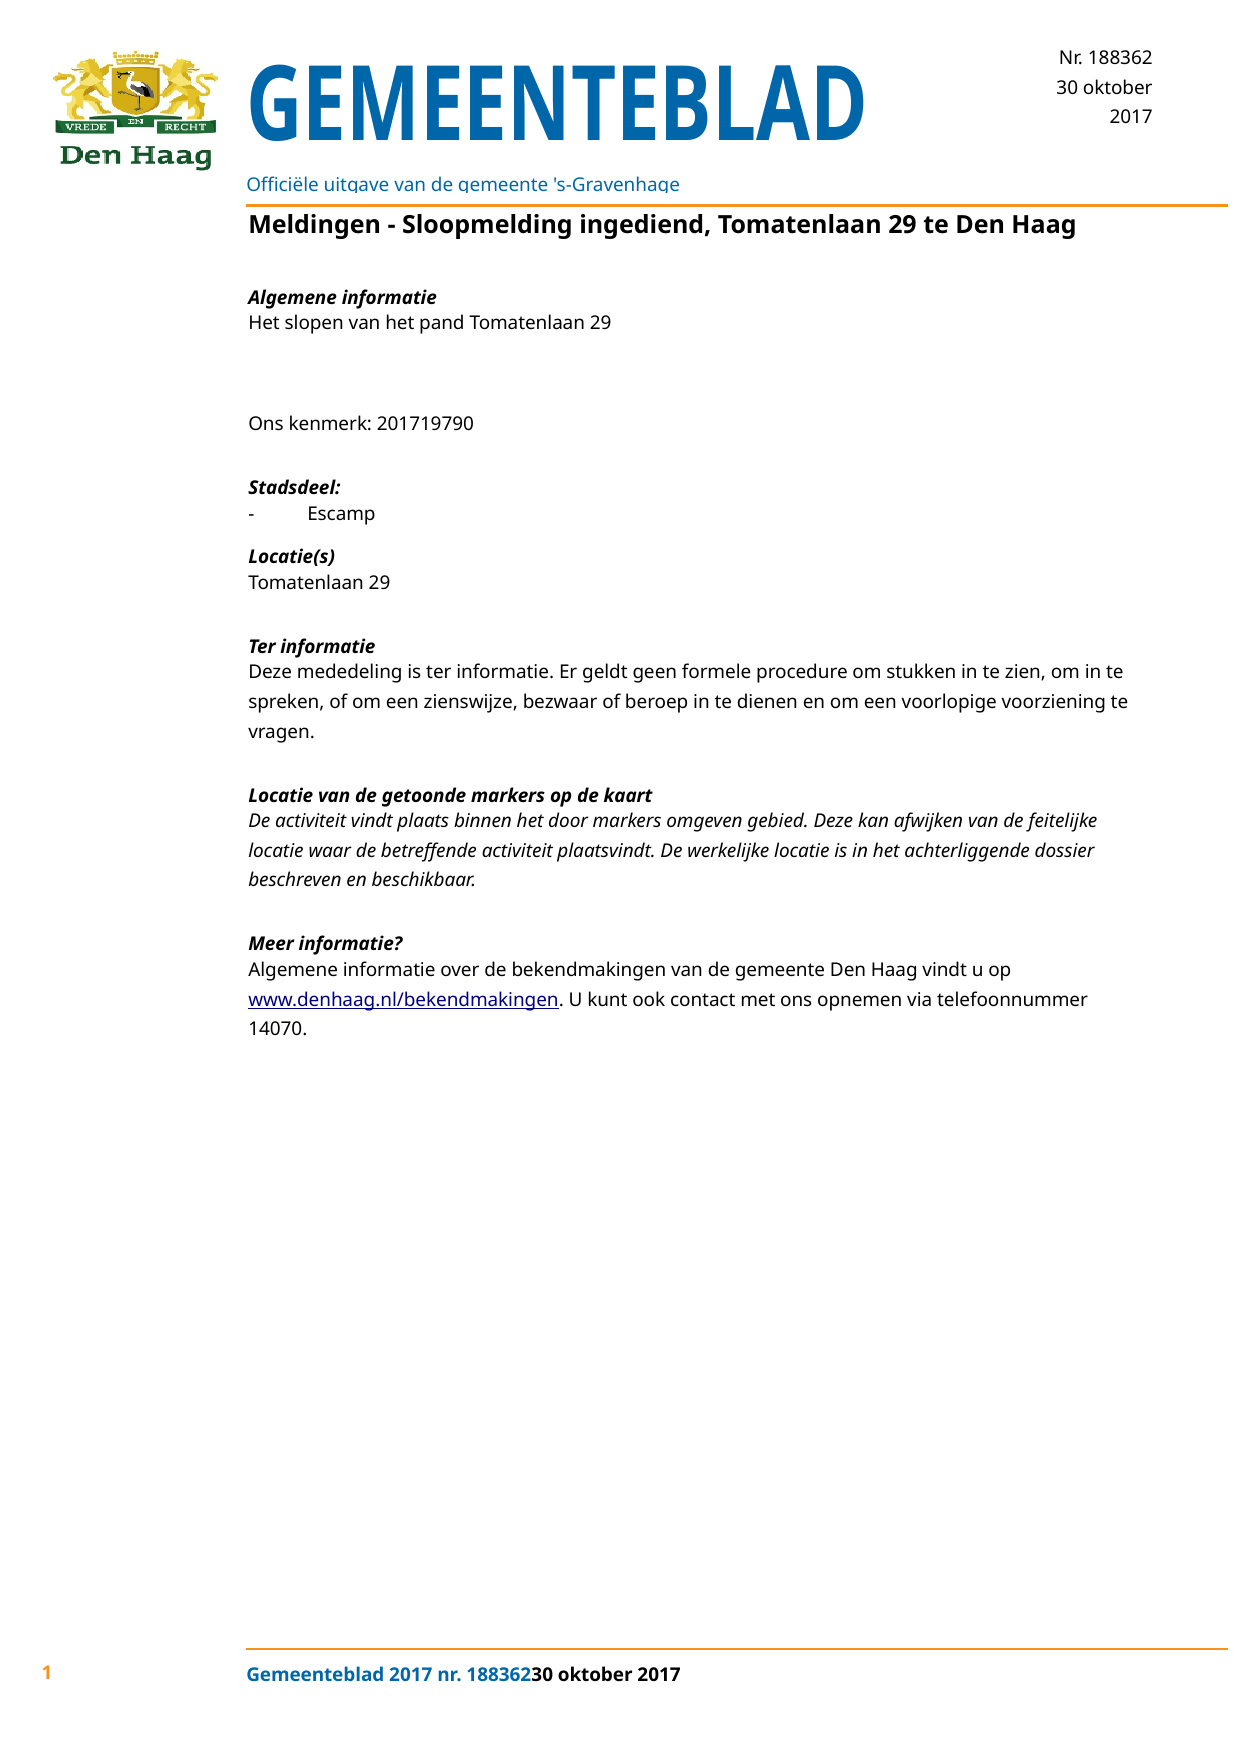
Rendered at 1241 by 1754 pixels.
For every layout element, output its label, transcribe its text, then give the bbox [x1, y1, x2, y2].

text Ter informatie [248, 633, 1152, 659]
text Deze mededeling is ter informatie. Er geldt geen formele procedure om stukken in te zien, om in te spreken, of om een zienswijze, bezwaar of beroep in te dienen en om een voorlopige voorziening te vragen. [248, 659, 1152, 743]
text Tomatenlaan 29 [248, 569, 1152, 595]
list Escamp [248, 500, 1152, 526]
text Locatie(s) [248, 543, 1152, 569]
picture [41, 47, 231, 172]
text Algemene informatie over de bekendmakingen van de gemeente Den Haag vindt u op www.denhaag.nl/bekendmakingen. U kunt ook contact met ons opnemen via telefoonnummer 14070. [248, 956, 1152, 1041]
text Ons kenmerk: 201719790 [248, 410, 1152, 436]
text Het slopen van het pand Tomatenlaan 29 [248, 309, 1152, 335]
text Algemene informatie [248, 284, 1152, 309]
text Meldingen - Sloopmelding ingediend, Tomatenlaan 29 te Den Haag [248, 207, 1152, 241]
text Stadsdeel: [248, 474, 1152, 500]
text De activiteit vindt plaats binnen het door markers omgeven gebied. Deze kan afwijken van de feitelijke locatie waar de betreffende activiteit plaatsvindt. De werkelijke locatie is in het achterliggende dossier beschreven en beschikbaar. [248, 807, 1152, 892]
text Locatie van de getoonde markers op de kaart [248, 782, 1152, 807]
text Meer informatie? [248, 931, 1152, 956]
